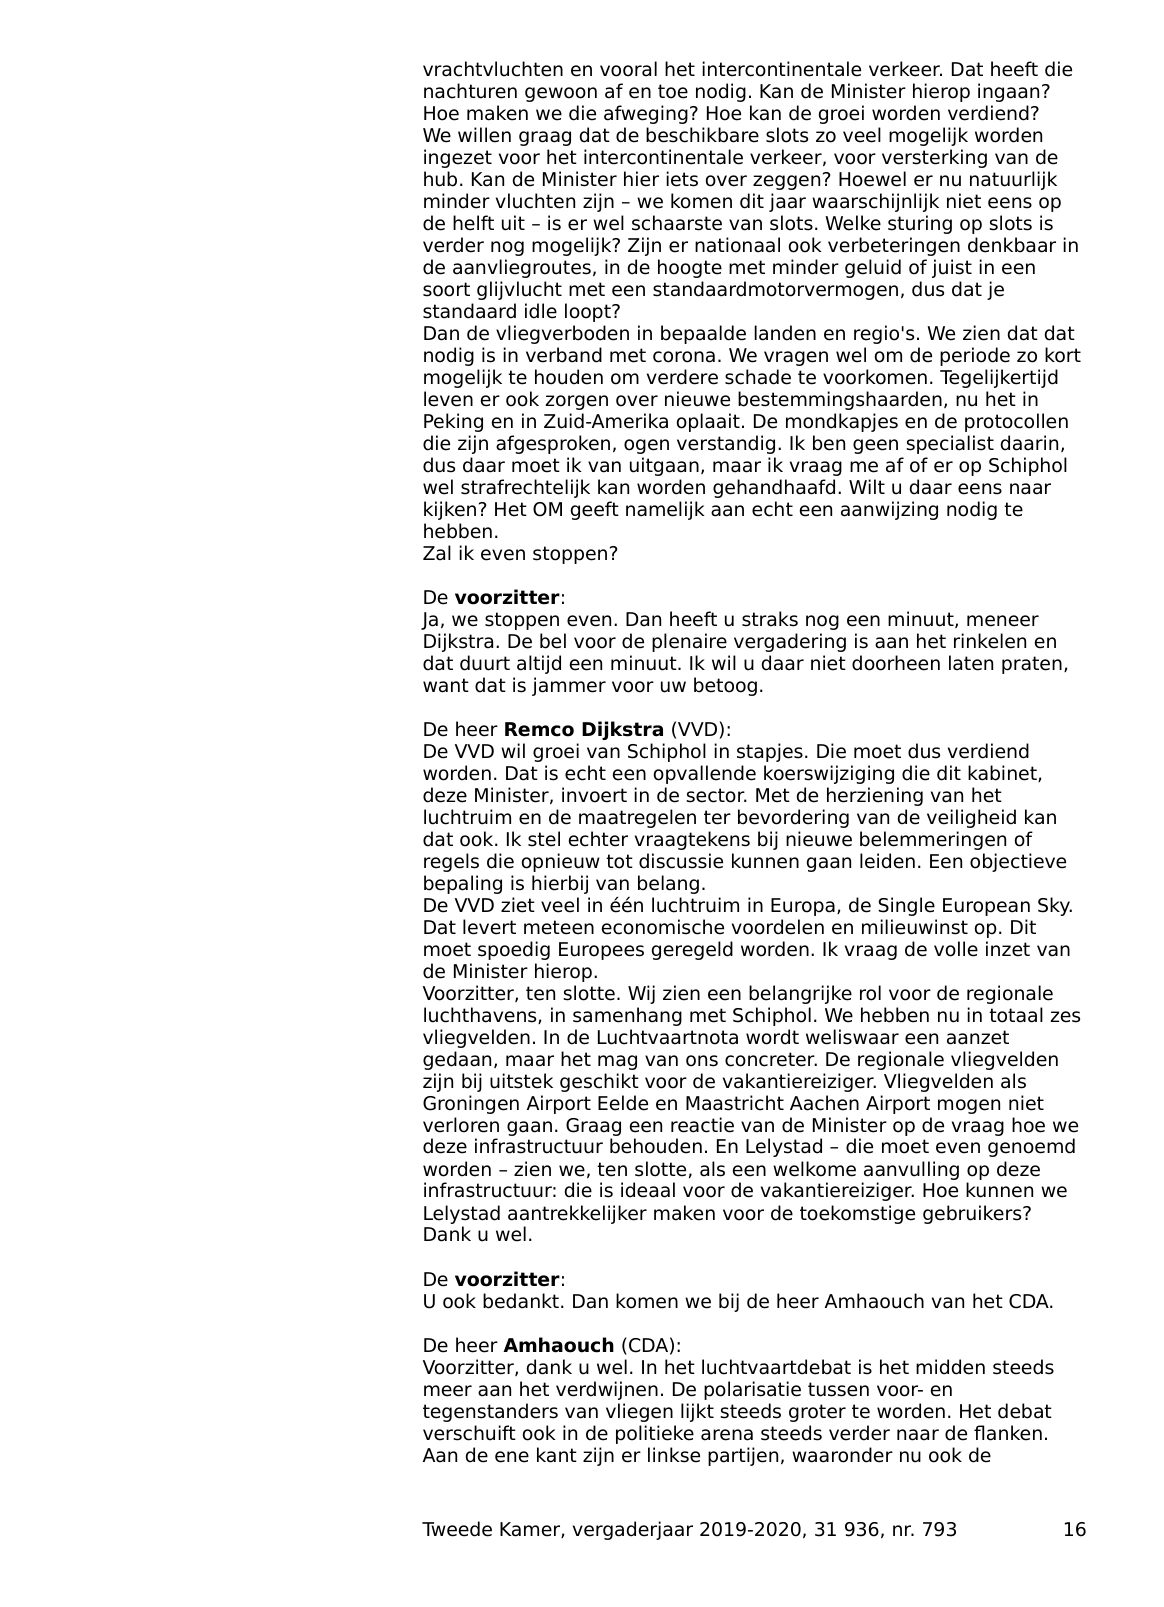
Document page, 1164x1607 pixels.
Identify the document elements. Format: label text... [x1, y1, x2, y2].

text Ja, we stoppen even. Dan heeft u straks nog een minuut, meneer Dijkstra. De bel voor de plenaire vergadering is aan het rinkelen en dat duurt altijd een minuut. Ik wil u daar niet doorheen laten praten, want dat is jammer voor uw betoog. [422, 609, 1087, 697]
text We willen graag dat de beschikbare slots zo veel mogelijk worden ingezet voor het intercontinentale verkeer, voor versterking van de hub. Kan de Minister hier iets over zeggen? Hoewel er nu natuurlijk minder vluchten zijn – we komen dit jaar waarschijnlijk niet eens op de helft uit – is er wel schaarste van slots. Welke sturing op slots is verder nog mogelijk? Zijn er nationaal ook verbeteringen denkbaar in de aanvliegroutes, in de hoogte met minder geluid of juist in een soort glijvlucht met een standaardmotorvermogen, dus dat je standaard idle loopt? [422, 125, 1087, 323]
text Dan de vliegverboden in bepaalde landen en regio's. We zien dat dat nodig is in verband met corona. We vragen wel om de periode zo kort mogelijk te houden om verdere schade te voorkomen. Tegelijkertijd leven er ook zorgen over nieuwe bestemmingshaarden, nu het in Peking en in Zuid-Amerika oplaait. De mondkapjes en de protocollen die zijn afgesproken, ogen verstandig. Ik ben geen specialist daarin, dus daar moet ik van uitgaan, maar ik vraag me af of er op Schiphol wel strafrechtelijk kan worden gehandhaafd. Wilt u daar eens naar kijken? Het OM geeft namelijk aan echt een aanwijzing nodig te hebben. [422, 323, 1087, 543]
text De VVD wil groei van Schiphol in stapjes. Die moet dus verdiend worden. Dat is echt een opvallende koerswijziging die dit kabinet, deze Minister, invoert in de sector. Met de herziening van het luchtruim en de maatregelen ter bevordering van de veiligheid kan dat ook. Ik stel echter vraagtekens bij nieuwe belemmeringen of regels die opnieuw tot discussie kunnen gaan leiden. Een objectieve bepaling is hierbij van belang. [422, 741, 1087, 895]
text De heer Amhaouch (CDA): [422, 1335, 1087, 1357]
text Voorzitter, dank u wel. In het luchtvaartdebat is het midden steeds meer aan het verdwijnen. De polarisatie tussen voor- en tegenstanders van vliegen lijkt steeds groter te worden. Het debat verschuift ook in de politieke arena steeds verder naar de flanken. Aan de ene kant zijn er linkse partijen, waaronder nu ook de [422, 1357, 1087, 1467]
text Zal ik even stoppen? [422, 543, 1087, 564]
text De VVD ziet veel in één luchtruim in Europa, de Single European Sky. Dat levert meteen economische voordelen en milieuwinst op. Dit moet spoedig Europees geregeld worden. Ik vraag de volle inzet van de Minister hierop. [422, 895, 1087, 983]
text Dank u wel. [422, 1224, 1087, 1246]
text De voorzitter: [422, 587, 1087, 609]
text De heer Remco Dijkstra (VVD): [422, 719, 1087, 741]
text vrachtvluchten en vooral het intercontinentale verkeer. Dat heeft die nachturen gewoon af en toe nodig. Kan de Minister hierop ingaan? Hoe maken we die afweging? Hoe kan de groei worden verdiend? [422, 59, 1087, 125]
text U ook bedankt. Dan komen we bij de heer Amhaouch van het CDA. [422, 1291, 1087, 1312]
text De voorzitter: [422, 1268, 1087, 1291]
text Voorzitter, ten slotte. Wij zien een belangrijke rol voor de regionale luchthavens, in samenhang met Schiphol. We hebben nu in totaal zes vliegvelden. In de Luchtvaartnota wordt weliswaar een aanzet gedaan, maar het mag van ons concreter. De regionale vliegvelden zijn bij uitstek geschikt voor de vakantiereiziger. Vliegvelden als Groningen Airport Eelde en Maastricht Aachen Airport mogen niet verloren gaan. Graag een reactie van de Minister op de vraag hoe we deze infrastructuur behouden. En Lelystad – die moet even genoemd worden – zien we, ten slotte, als een welkome aanvulling op deze infrastructuur: die is ideaal voor de vakantiereiziger. Hoe kunnen we Lelystad aantrekkelijker maken voor de toekomstige gebruikers? [422, 983, 1087, 1224]
